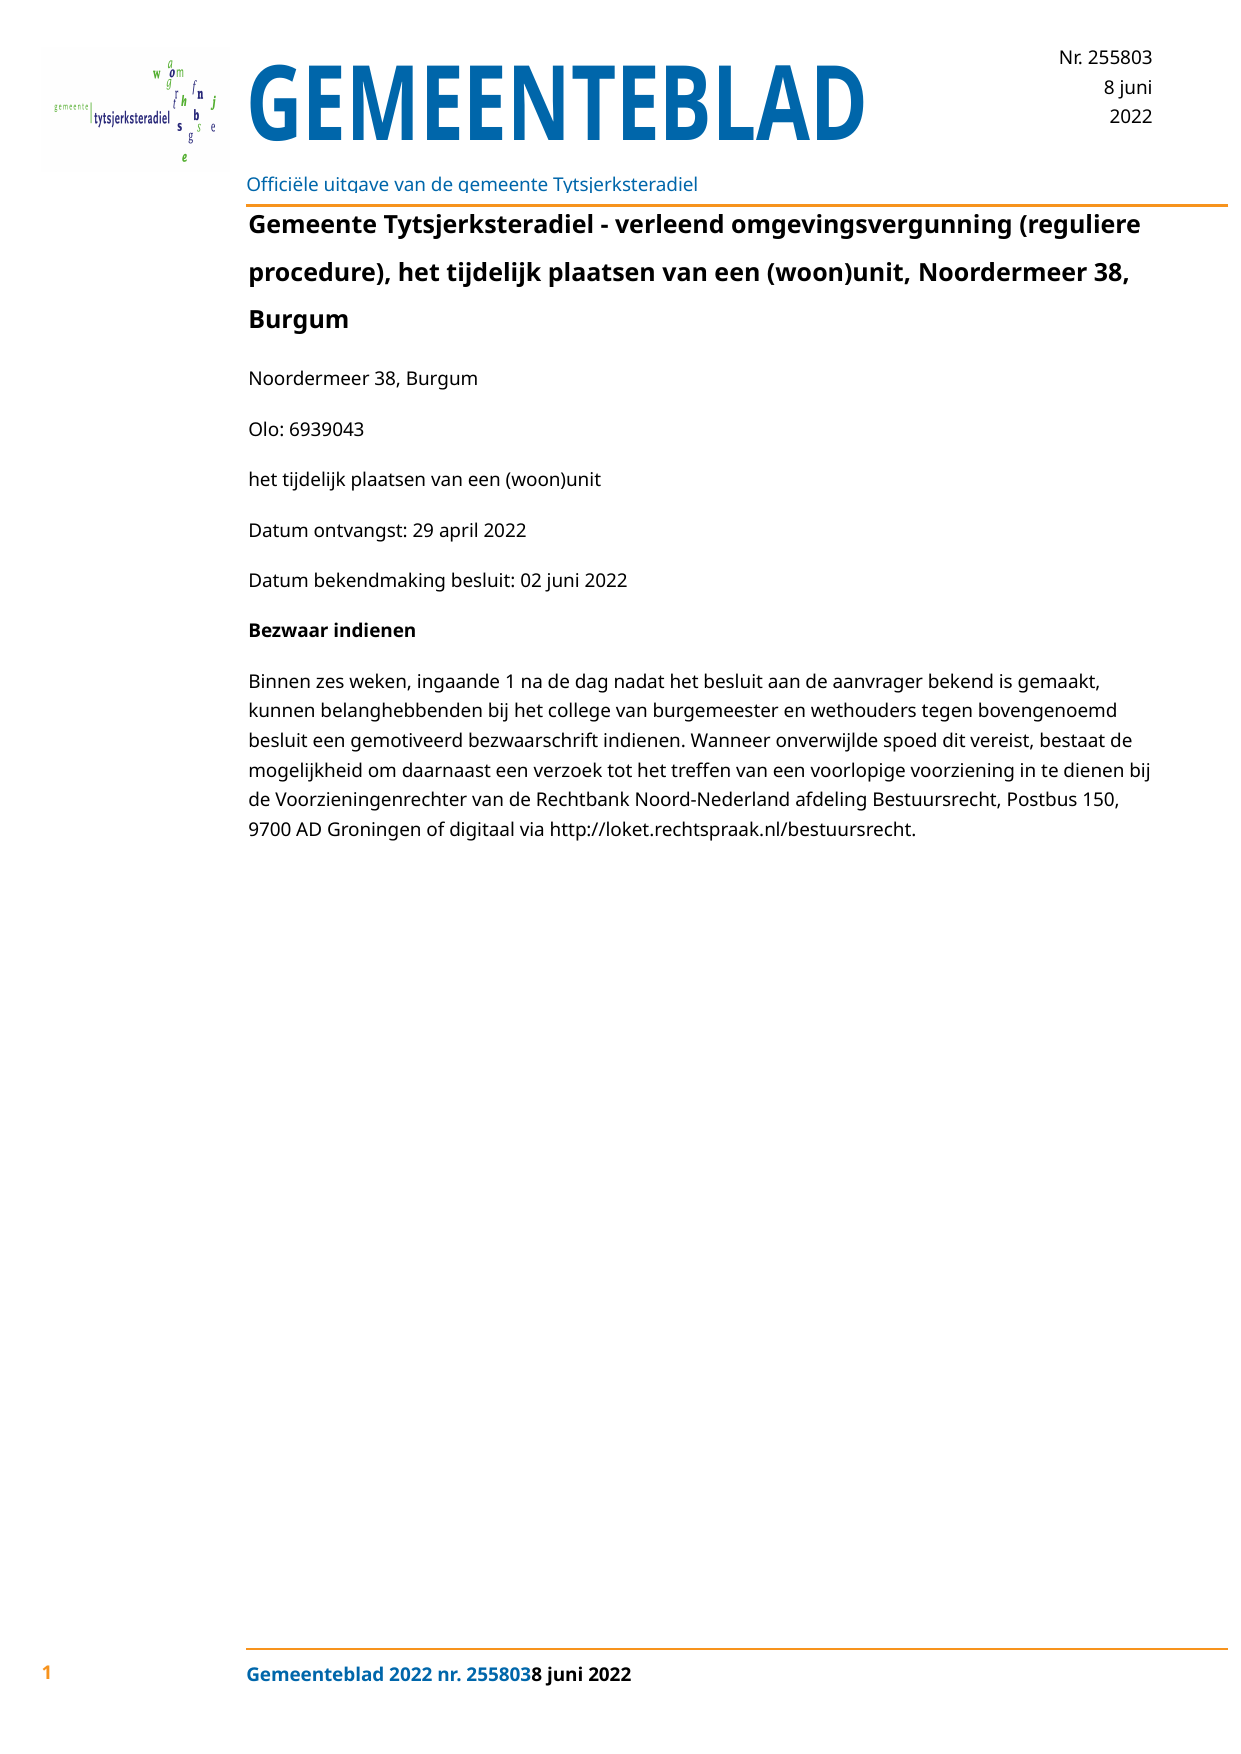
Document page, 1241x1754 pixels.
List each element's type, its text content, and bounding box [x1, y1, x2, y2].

text Olo: 6939043 [248, 416, 1152, 442]
text Gemeente Tytsjerksteradiel - verleend omgevingsvergunning (reguliere procedure), het tijdelijk plaatsen van een (woon)unit, Noordermeer 38, Burgum [248, 207, 1152, 336]
text het tijdelijk plaatsen van een (woon)unit [248, 466, 1152, 492]
text Datum ontvangst: 29 april 2022 [248, 517, 1152, 542]
text Binnen zes weken, ingaande 1 na de dag nadat het besluit aan de aanvrager bekend is gemaakt, kunnen belanghebbenden bij het college van burgemeester en wethouders tegen bovengenoemd besluit een gemotiveerd bezwaarschrift indienen. Wanneer onverwijlde spoed dit vereist, bestaat de mogelijkheid om daarnaast een verzoek tot het treffen van een voorlopige voorziening in te dienen bij de Voorzieningenrechter van de Rechtbank Noord-Nederland afdeling Bestuursrecht, Postbus 150, 9700 AD Groningen of digitaal via http://loket.rechtspraak.nl/bestuursrecht. [248, 668, 1152, 842]
picture [41, 47, 231, 172]
text Datum bekendmaking besluit: 02 juni 2022 [248, 567, 1152, 593]
text Bezwaar indienen [248, 618, 1152, 643]
text Noordermeer 38, Burgum [248, 366, 1152, 391]
